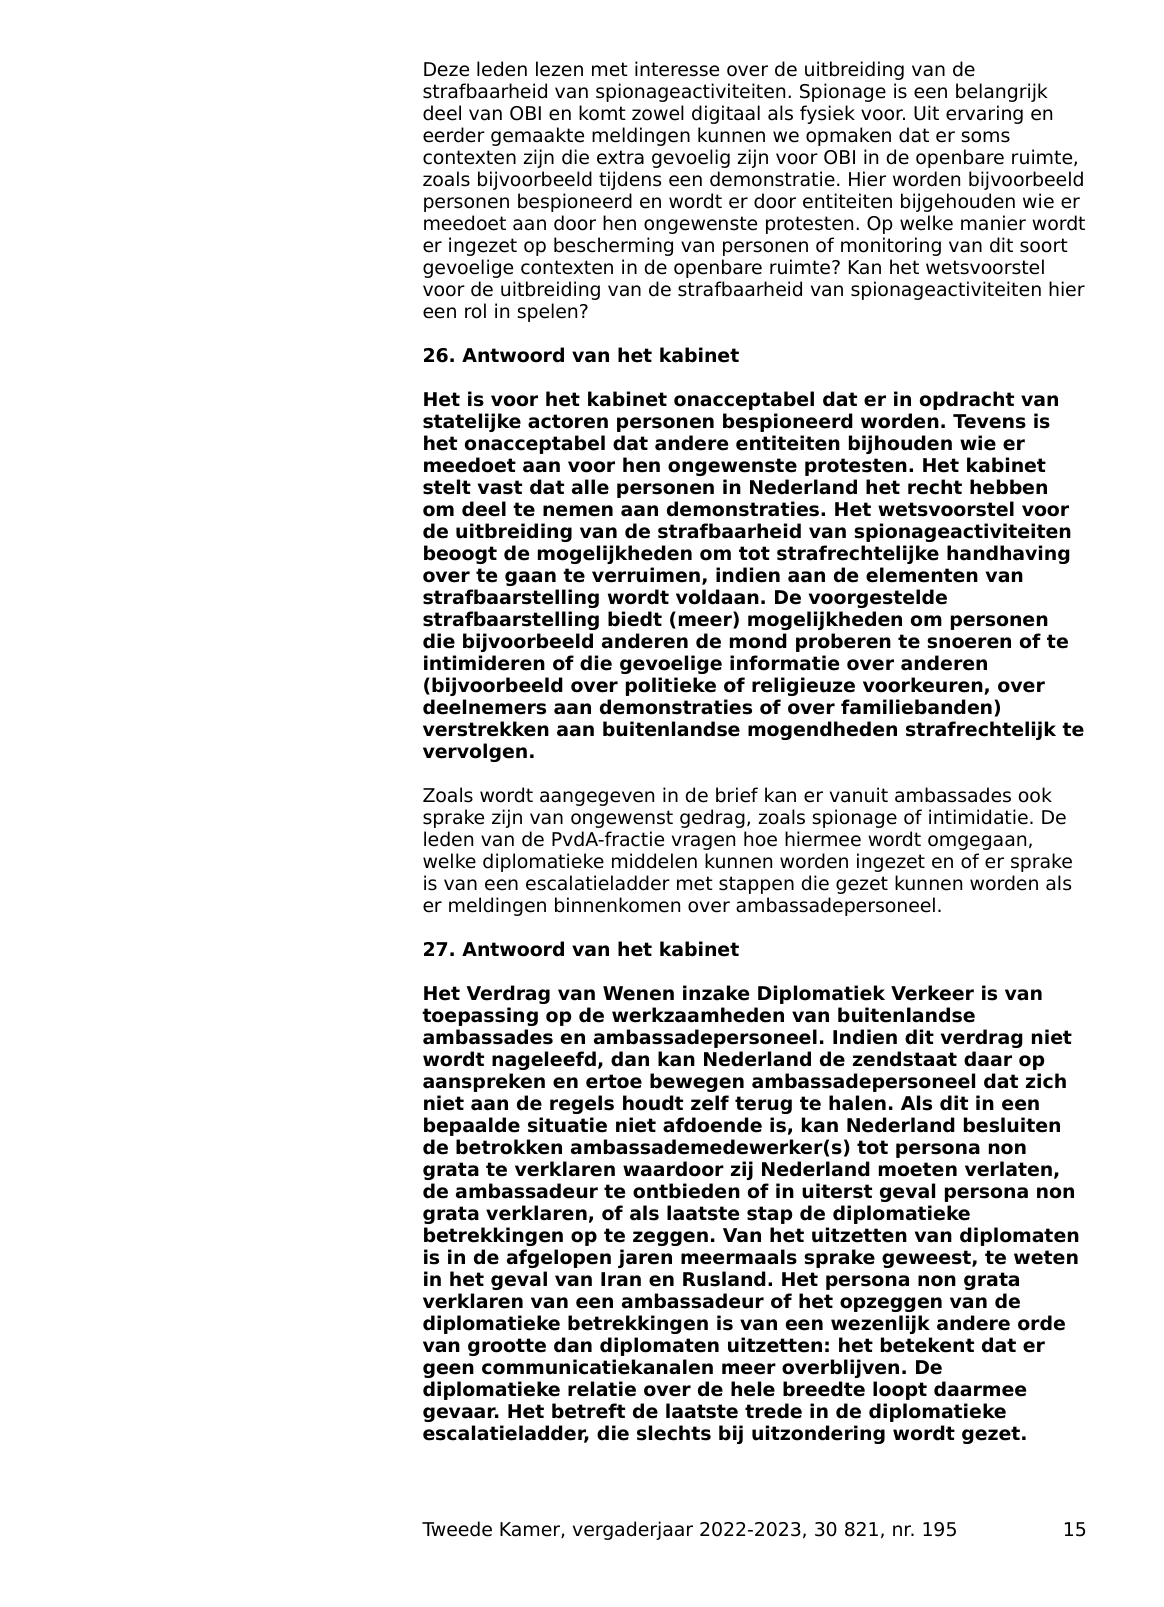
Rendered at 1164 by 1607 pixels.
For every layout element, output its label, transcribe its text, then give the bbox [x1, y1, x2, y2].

text Het Verdrag van Wenen inzake Diplomatiek Verkeer is van toepassing op de werkzaamheden van buitenlandse ambassades en ambassadepersoneel. Indien dit verdrag niet wordt nageleefd, dan kan Nederland de zendstaat daar op aanspreken en ertoe bewegen ambassadepersoneel dat zich niet aan de regels houdt zelf terug te halen. Als dit in een bepaalde situatie niet afdoende is, kan Nederland besluiten de betrokken ambassademedewerker(s) tot persona non grata te verklaren waardoor zij Nederland moeten verlaten, de ambassadeur te ontbieden of in uiterst geval persona non grata verklaren, of als laatste stap de diplomatieke betrekkingen op te zeggen. Van het uitzetten van diplomaten is in de afgelopen jaren meermaals sprake geweest, te weten in het geval van Iran en Rusland. Het persona non grata verklaren van een ambassadeur of het opzeggen van de diplomatieke betrekkingen is van een wezenlijk andere orde van grootte dan diplomaten uitzetten: het betekent dat er geen communicatiekanalen meer overblijven. De diplomatieke relatie over de hele breedte loopt daarmee gevaar. Het betreft de laatste trede in de diplomatieke escalatieladder, die slechts bij uitzondering wordt gezet. [422, 983, 1087, 1445]
subtitle 26. Antwoord van het kabinet [422, 345, 1087, 367]
text Zoals wordt aangegeven in de brief kan er vanuit ambassades ook sprake zijn van ongewenst gedrag, zoals spionage of intimidatie. De leden van de PvdA-fractie vragen hoe hiermee wordt omgegaan, welke diplomatieke middelen kunnen worden ingezet en of er sprake is van een escalatieladder met stappen die gezet kunnen worden als er meldingen binnenkomen over ambassadepersoneel. [422, 785, 1087, 917]
text Het is voor het kabinet onacceptabel dat er in opdracht van statelijke actoren personen bespioneerd worden. Tevens is het onacceptabel dat andere entiteiten bijhouden wie er meedoet aan voor hen ongewenste protesten. Het kabinet stelt vast dat alle personen in Nederland het recht hebben om deel te nemen aan demonstraties. Het wetsvoorstel voor de uitbreiding van de strafbaarheid van spionageactiviteiten beoogt de mogelijkheden om tot strafrechtelijke handhaving over te gaan te verruimen, indien aan de elementen van strafbaarstelling wordt voldaan. De voorgestelde strafbaarstelling biedt (meer) mogelijkheden om personen die bijvoorbeeld anderen de mond proberen te snoeren of te intimideren of die gevoelige informatie over anderen (bijvoorbeeld over politieke of religieuze voorkeuren, over deelnemers aan demonstraties of over familiebanden) verstrekken aan buitenlandse mogendheden strafrechtelijk te vervolgen. [422, 389, 1087, 763]
subtitle 27. Antwoord van het kabinet [422, 939, 1087, 961]
text Deze leden lezen met interesse over de uitbreiding van de strafbaarheid van spionageactiviteiten. Spionage is een belangrijk deel van OBI en komt zowel digitaal als fysiek voor. Uit ervaring en eerder gemaakte meldingen kunnen we opmaken dat er soms contexten zijn die extra gevoelig zijn voor OBI in de openbare ruimte, zoals bijvoorbeeld tijdens een demonstratie. Hier worden bijvoorbeeld personen bespioneerd en wordt er door entiteiten bijgehouden wie er meedoet aan door hen ongewenste protesten. Op welke manier wordt er ingezet op bescherming van personen of monitoring van dit soort gevoelige contexten in de openbare ruimte? Kan het wetsvoorstel voor de uitbreiding van de strafbaarheid van spionageactiviteiten hier een rol in spelen? [422, 59, 1087, 323]
